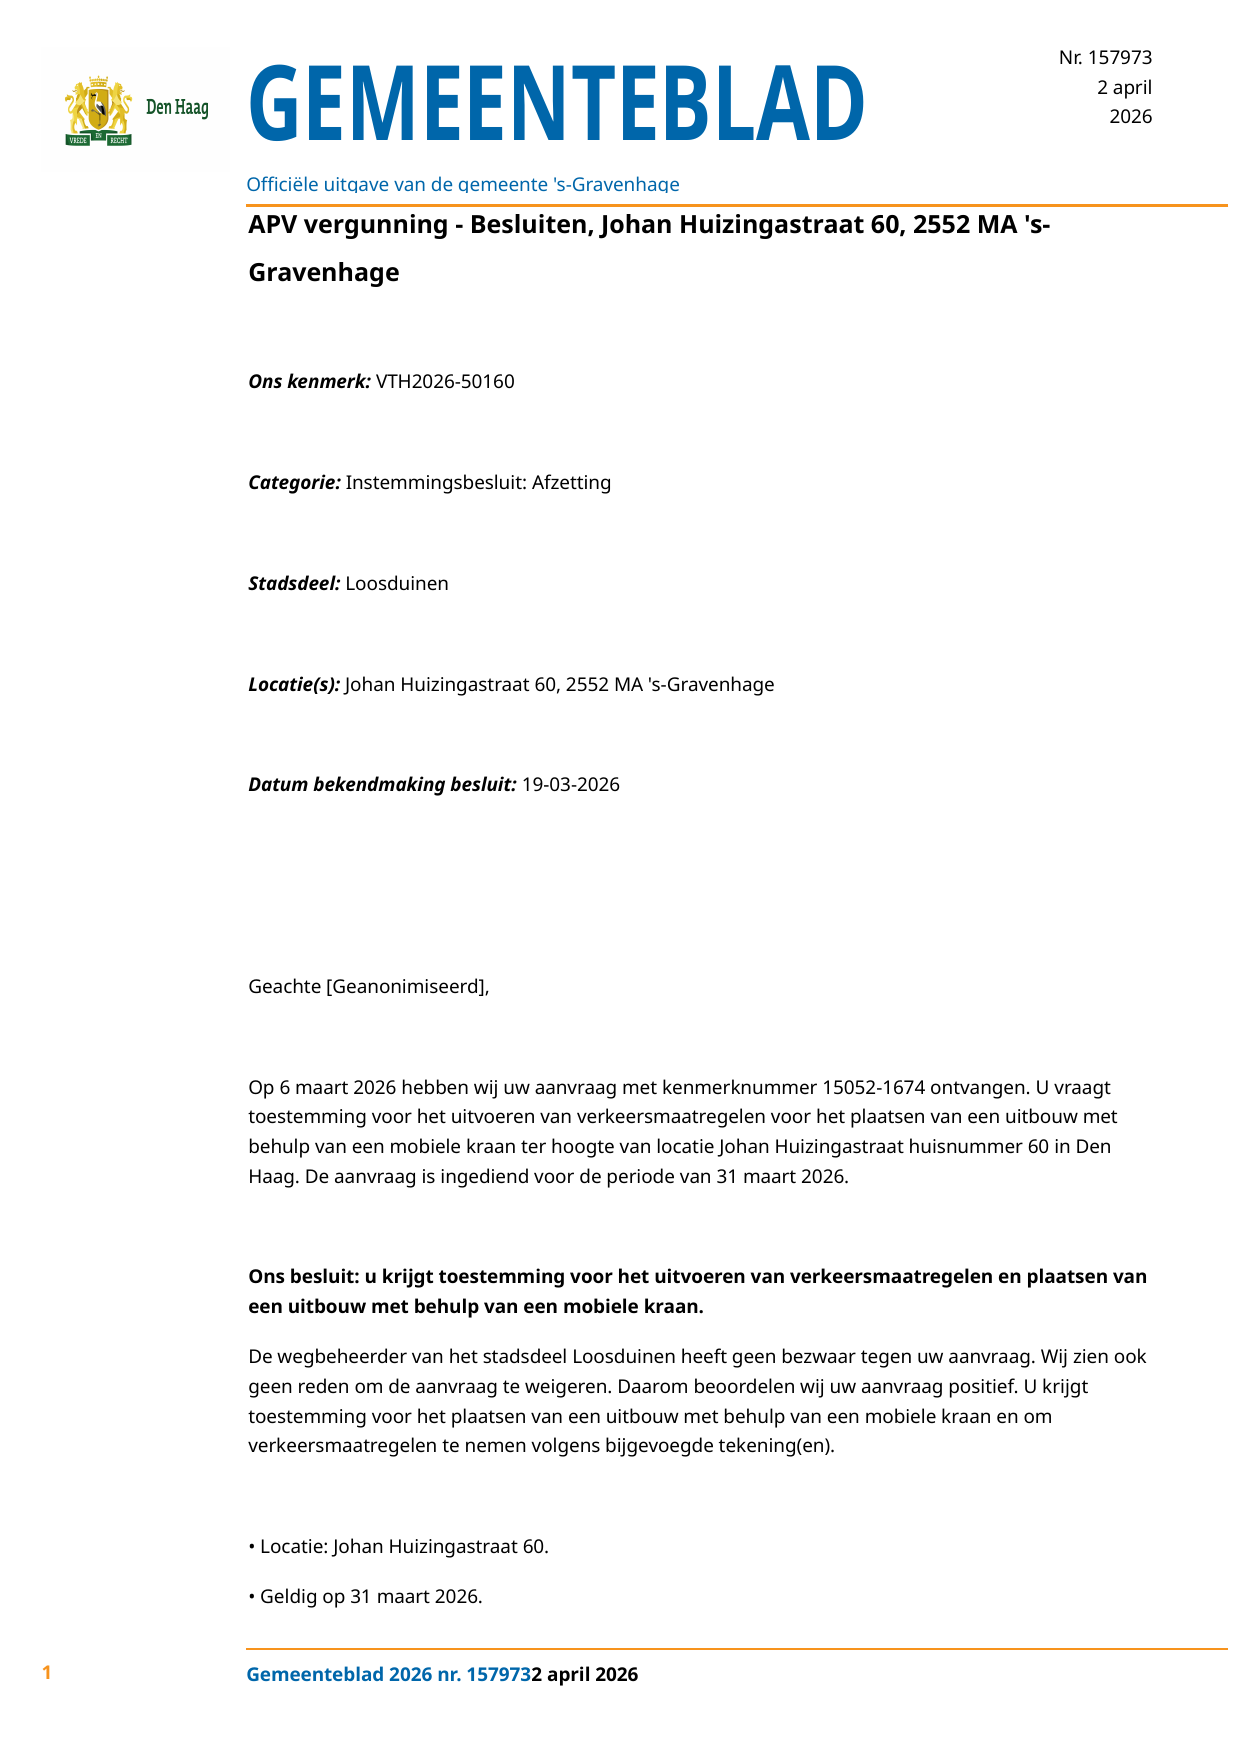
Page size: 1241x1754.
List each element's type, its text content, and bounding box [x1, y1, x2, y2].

text Categorie: Instemmingsbesluit: Afzetting [248, 469, 1152, 495]
text Stadsdeel: Loosduinen [248, 570, 1152, 596]
text Geachte [Geanonimiseerd], [248, 973, 1152, 999]
text Datum bekendmaking besluit: 19-03-2026 [248, 772, 1152, 797]
text Ons kenmerk: VTH2026-50160 [248, 368, 1152, 394]
picture [41, 47, 231, 172]
text Locatie(s): Johan Huizingastraat 60, 2552 MA 's-Gravenhage [248, 671, 1152, 697]
text APV vergunning - Besluiten, Johan Huizingastraat 60, 2552 MA 's-Gravenhage [248, 207, 1152, 288]
text De wegbeheerder van het stadsdeel Loosduinen heeft geen bezwaar tegen uw aanvraag. Wij zien ook geen reden om de aanvraag te weigeren. Daarom beoordelen wij uw aanvraag positief. U krijgt toestemming voor het plaatsen van een uitbouw met behulp van een mobiele kraan en om verkeersmaatregelen te nemen volgens bijgevoegde tekening(en). [248, 1344, 1152, 1458]
text • Locatie: Johan Huizingastraat 60. [248, 1533, 1152, 1559]
text Op 6 maart 2026 hebben wij uw aanvraag met kenmerknummer 15052-1674 ontvangen. U vraagt toestemming voor het uitvoeren van verkeersmaatregelen voor het plaatsen van een uitbouw met behulp van een mobiele kraan ter hoogte van locatie Johan Huizingastraat huisnummer 60 in Den Haag. De aanvraag is ingediend voor de periode van 31 maart 2026. [248, 1074, 1152, 1189]
text Ons besluit: u krijgt toestemming voor het uitvoeren van verkeersmaatregelen en plaatsen van een uitbouw met behulp van een mobiele kraan. [248, 1264, 1152, 1319]
text • Geldig op 31 maart 2026. [248, 1584, 1152, 1609]
